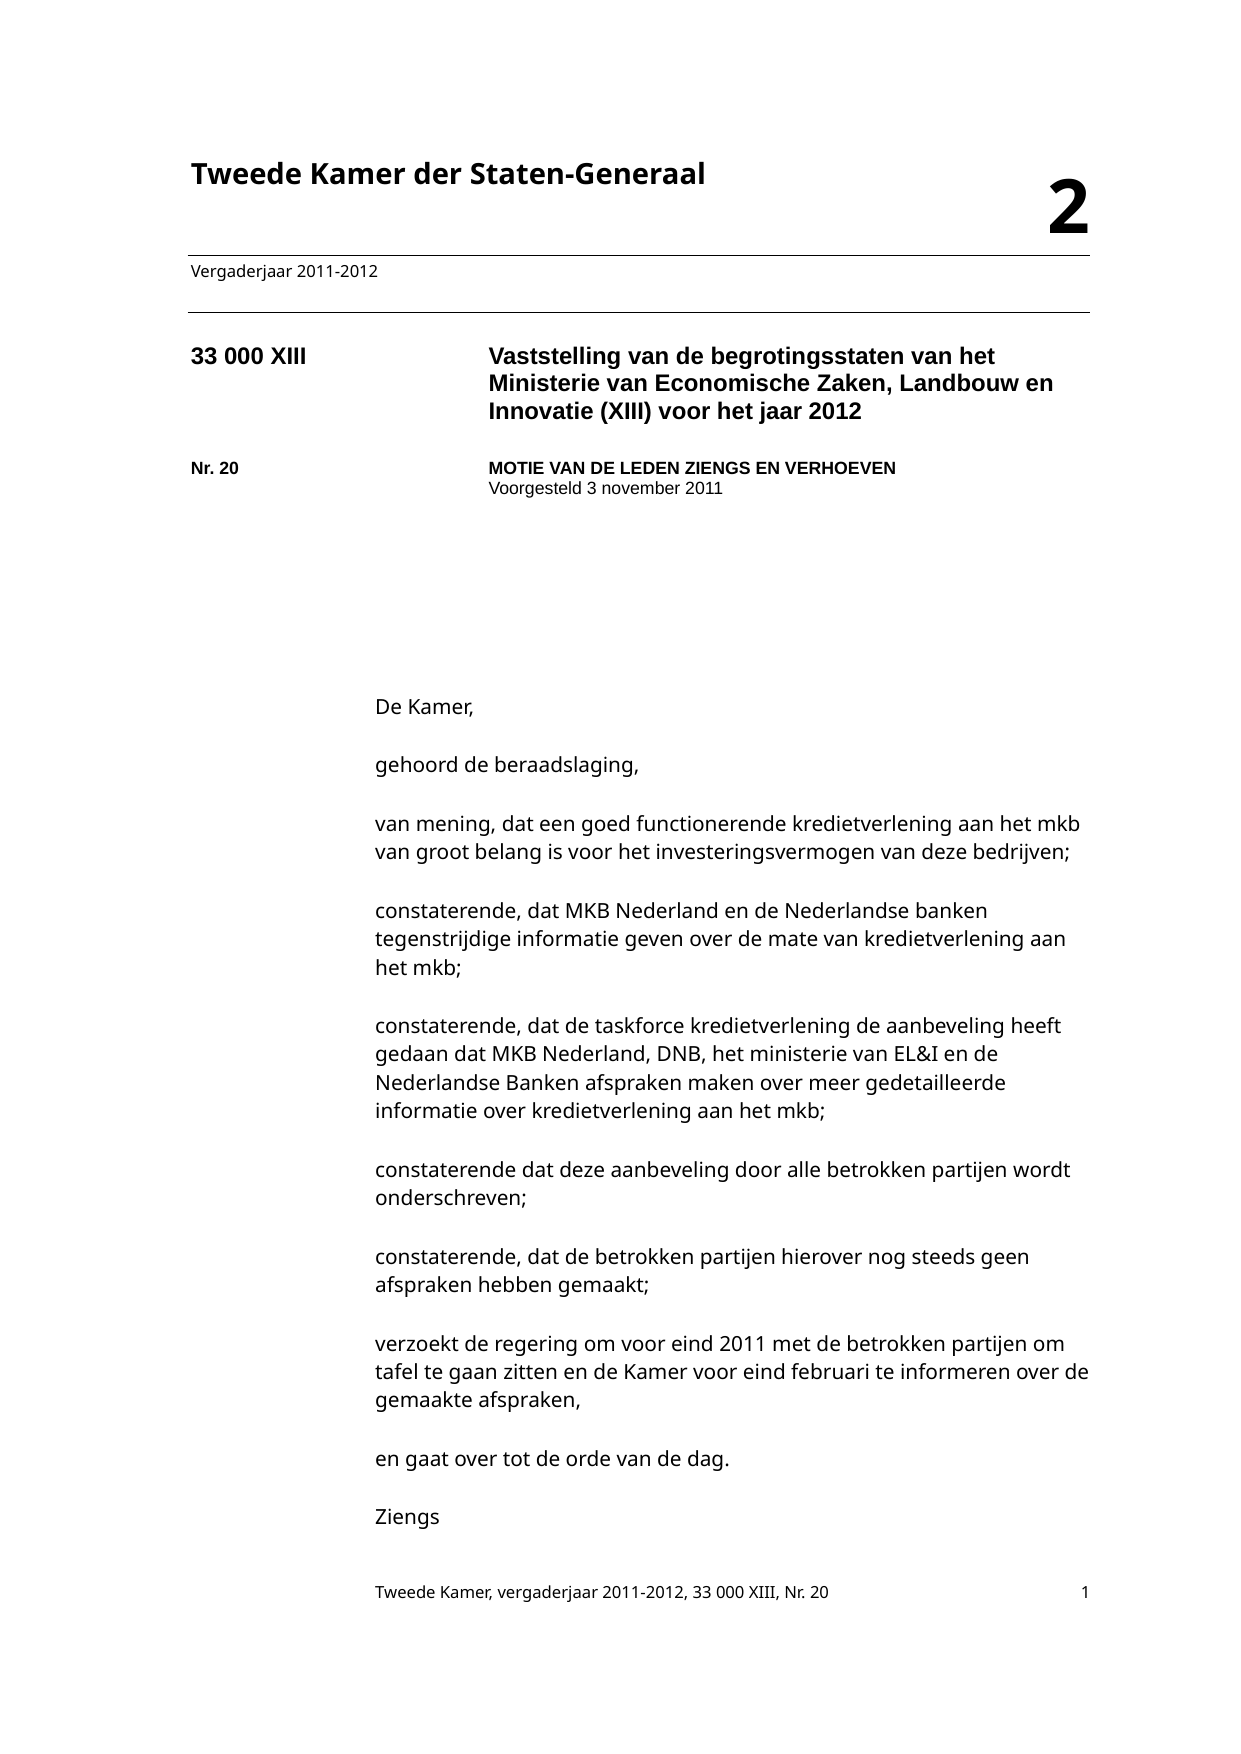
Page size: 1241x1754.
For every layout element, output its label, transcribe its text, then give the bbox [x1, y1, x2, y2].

text verzoekt de regering om voor eind 2011 met de betrokken partijen om tafel te gaan zitten en de Kamer voor eind februari te informeren over de gemaakte afspraken, [375, 1329, 1090, 1414]
table_cell Vaststelling van de begrotingsstaten van het Ministerie van Economische Zaken, Landbouw en Innovatie (XIII) voor het jaar 2012 [485, 339, 1090, 454]
text gehoord de beraadslaging, [375, 751, 1090, 779]
table_cell MOTIE VAN DE LEDEN ZIENGS EN VERHOEVEN Voorgesteld 3 november 2011 [485, 455, 1090, 573]
text Ziengs [375, 1502, 1090, 1531]
table_header 2 [910, 150, 1090, 255]
text en gaat over tot de orde van de dag. [375, 1444, 1090, 1472]
table_cell [485, 256, 1090, 312]
text constaterende, dat MKB Nederland en de Nederlandse banken tegenstrijdige informatie geven over de mate van kredietverlening aan het mkb; [375, 896, 1090, 981]
table_header Tweede Kamer der Staten-Generaal [188, 150, 909, 255]
table_cell [485, 313, 1090, 339]
table_cell [188, 313, 485, 339]
table_cell Vergaderjaar 2011-2012 [188, 256, 485, 312]
text constaterende, dat de betrokken partijen hierover nog steeds geen afspraken hebben gemaakt; [375, 1242, 1090, 1299]
text De Kamer, [375, 692, 1090, 721]
text constaterende dat deze aanbeveling door alle betrokken partijen wordt onderschreven; [375, 1155, 1090, 1212]
table_cell 33 000 XIII [188, 339, 485, 454]
text constaterende, dat de taskforce kredietverlening de aanbeveling heeft gedaan dat MKB Nederland, DNB, het ministerie van EL&I en de Nederlandse Banken afspraken maken over meer gedetailleerde informatie over kredietverlening aan het mkb; [375, 1011, 1090, 1125]
table_cell Nr. 20 [188, 455, 485, 573]
text van mening, dat een goed functionerende kredietverlening aan het mkb van groot belang is voor het investeringsvermogen van deze bedrijven; [375, 809, 1090, 866]
